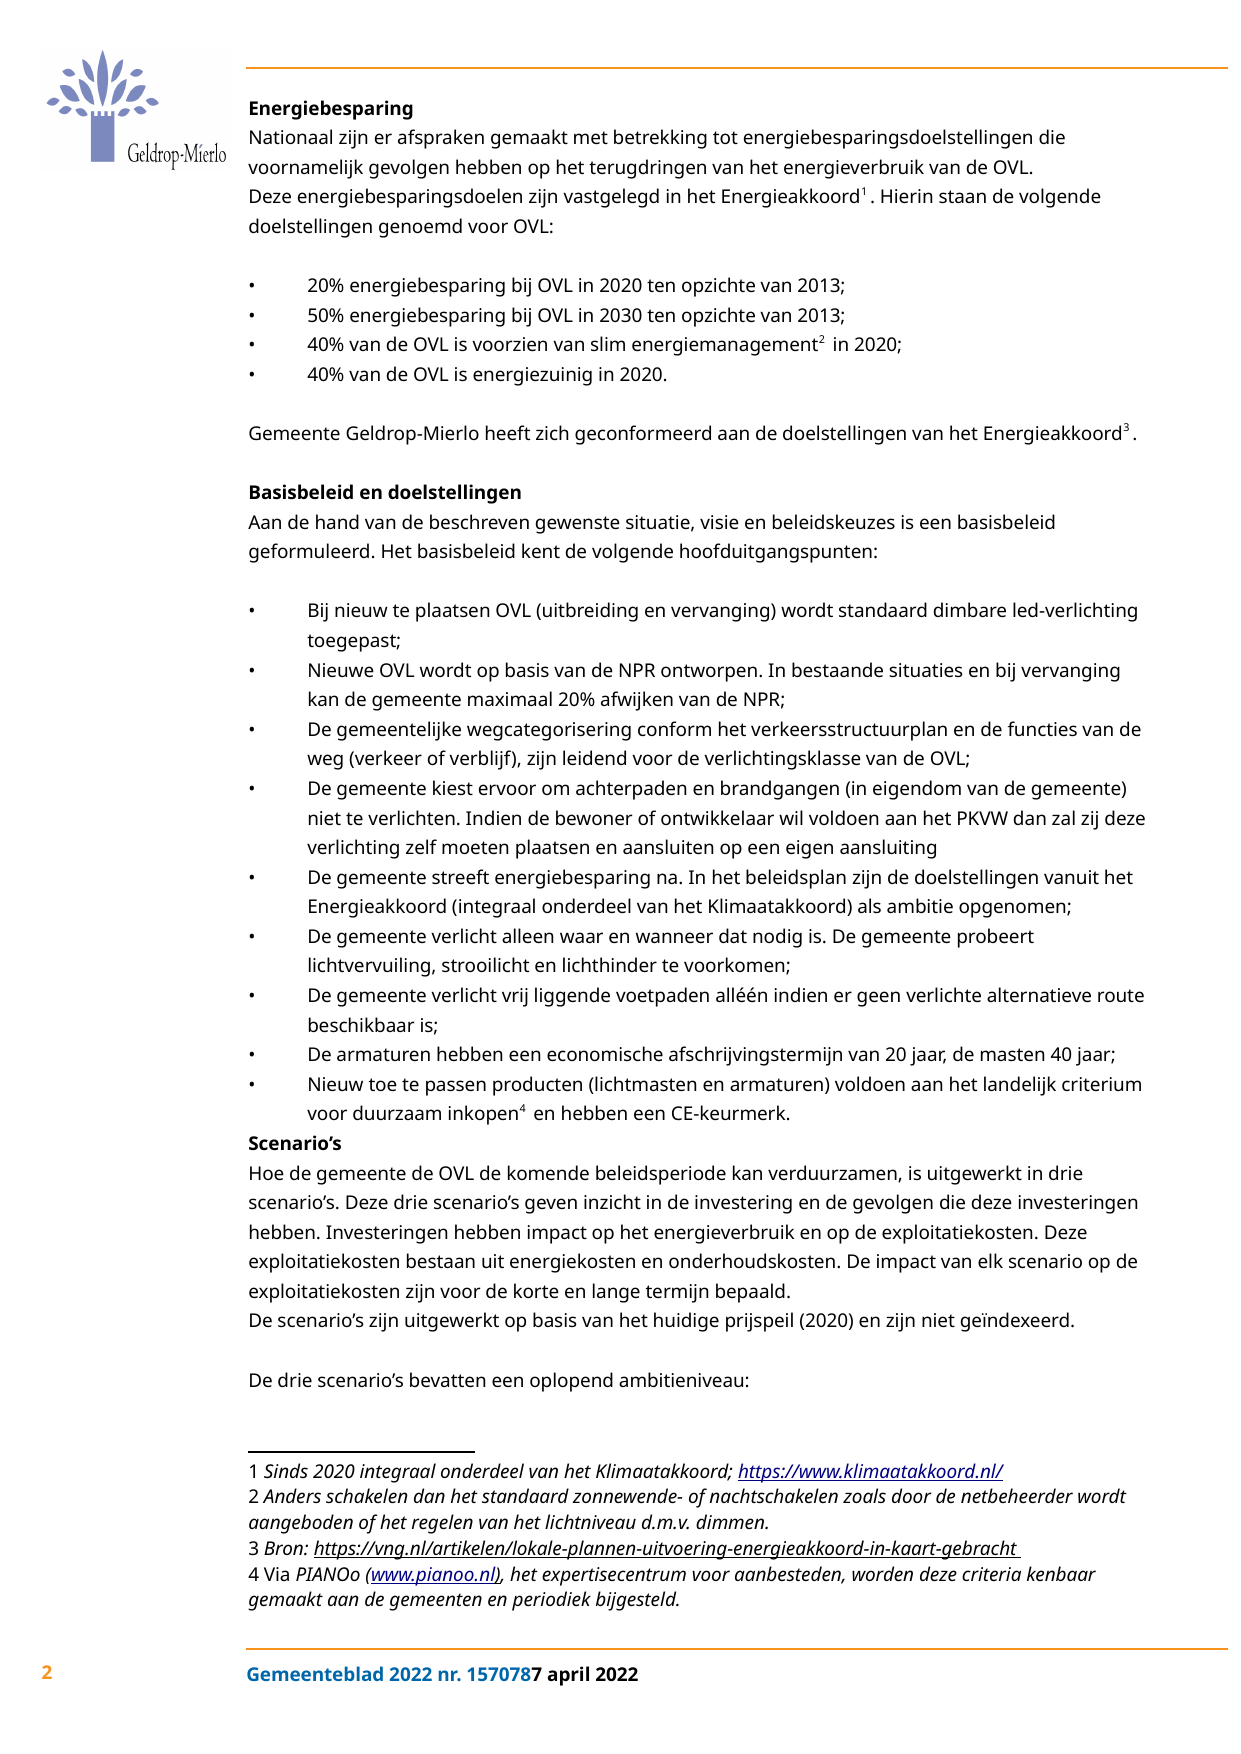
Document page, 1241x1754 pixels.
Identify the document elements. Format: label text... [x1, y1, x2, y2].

list De gemeente streeft energiebesparing na. In het beleidsplan zijn de doelstellingen vanuit het Energieakkoord (integraal onderdeel van het Klimaatakkoord) als ambitie opgenomen; [248, 864, 1152, 919]
text De drie scenario’s bevatten een oplopend ambitieniveau: [248, 1367, 1152, 1393]
list 50% energiebesparing bij OVL in 2030 ten opzichte van 2013; [248, 302, 1152, 328]
list Anders schakelen dan het standaard zonnewende- of nachtschakelen zoals door de netbeheerder wordt aangeboden of het regelen van het lichtniveau d.m.v. dimmen. [248, 1483, 1152, 1535]
list De armaturen hebben een economische afschrijvingstermijn van 20 jaar, de masten 40 jaar; [248, 1041, 1152, 1067]
text Basisbeleid en doelstellingen [248, 479, 1152, 505]
text Scenario’s [248, 1130, 1152, 1156]
list De gemeentelijke wegcategorisering conform het verkeersstructuurplan en de functies van de weg (verkeer of verblijf), zijn leidend voor de verlichtingsklasse van de OVL; [248, 716, 1152, 771]
list 40% van de OVL is voorzien van slim energiemanagement in 2020; [248, 331, 1152, 357]
list Nieuwe OVL wordt op basis van de NPR ontworpen. In bestaande situaties en bij vervanging kan de gemeente maximaal 20% afwijken van de NPR; [248, 657, 1152, 712]
list Nieuw toe te passen producten (lichtmasten en armaturen) voldoen aan het landelijk criterium voor duurzaam inkopen en hebben een CE-keurmerk. [248, 1071, 1152, 1126]
list Via PIANOo (www.pianoo.nl), het expertisecentrum voor aanbesteden, worden deze criteria kenbaar gemaakt aan de gemeenten en periodiek bijgesteld. [248, 1561, 1152, 1612]
list De gemeente verlicht alleen waar en wanneer dat nodig is. De gemeente probeert lichtvervuiling, strooilicht en lichthinder te voorkomen; [248, 923, 1152, 978]
text Deze energiebesparingsdoelen zijn vastgelegd in het Energieakkoord. Hierin staan de volgende doelstellingen genoemd voor OVL: [248, 183, 1152, 239]
list De gemeente kiest ervoor om achterpaden en brandgangen (in eigendom van de gemeente) niet te verlichten. Indien de bewoner of ontwikkelaar wil voldoen aan het PKVW dan zal zij deze verlichting zelf moeten plaatsen en aansluiten op een eigen aansluiting [248, 775, 1152, 860]
list 20% energiebesparing bij OVL in 2020 ten opzichte van 2013; [248, 272, 1152, 298]
text Gemeente Geldrop-Mierlo heeft zich geconformeerd aan de doelstellingen van het Energieakkoord. [248, 420, 1152, 446]
text Hoe de gemeente de OVL de komende beleidsperiode kan verduurzamen, is uitgewerkt in drie scenario’s. Deze drie scenario’s geven inzicht in de investering en de gevolgen die deze investeringen hebben. Investeringen hebben impact op het energieverbruik en op de exploitatiekosten. Deze exploitatiekosten bestaan uit energiekosten en onderhoudskosten. De impact van elk scenario op de exploitatiekosten zijn voor de korte en lange termijn bepaald. [248, 1160, 1152, 1304]
text Nationaal zijn er afspraken gemaakt met betrekking tot energiebesparingsdoelstellingen die voornamelijk gevolgen hebben op het terugdringen van het energieverbruik van de OVL. [248, 124, 1152, 180]
text Aan de hand van de beschreven gewenste situatie, visie en beleidskeuzes is een basisbeleid geformuleerd. Het basisbeleid kent de volgende hoofduitgangspunten: [248, 509, 1152, 564]
text Energiebesparing [248, 95, 1152, 121]
text De scenario’s zijn uitgewerkt op basis van het huidige prijspeil (2020) en zijn niet geïndexeerd. [248, 1308, 1152, 1333]
picture [41, 47, 231, 172]
list 40% van de OVL is energiezuinig in 2020. [248, 361, 1152, 387]
list Bij nieuw te plaatsen OVL (uitbreiding en vervanging) wordt standaard dimbare led-verlichting toegepast; [248, 598, 1152, 653]
list De gemeente verlicht vrij liggende voetpaden alléén indien er geen verlichte alternatieve route beschikbaar is; [248, 982, 1152, 1038]
text Sinds 2020 integraal onderdeel van het Klimaatakkoord; https://www.klimaatakkoord.nl/ [248, 1458, 1152, 1483]
text Bron: https://vng.nl/artikelen/lokale-plannen-uitvoering-energieakkoord-in-kaart-gebracht [248, 1535, 1152, 1561]
